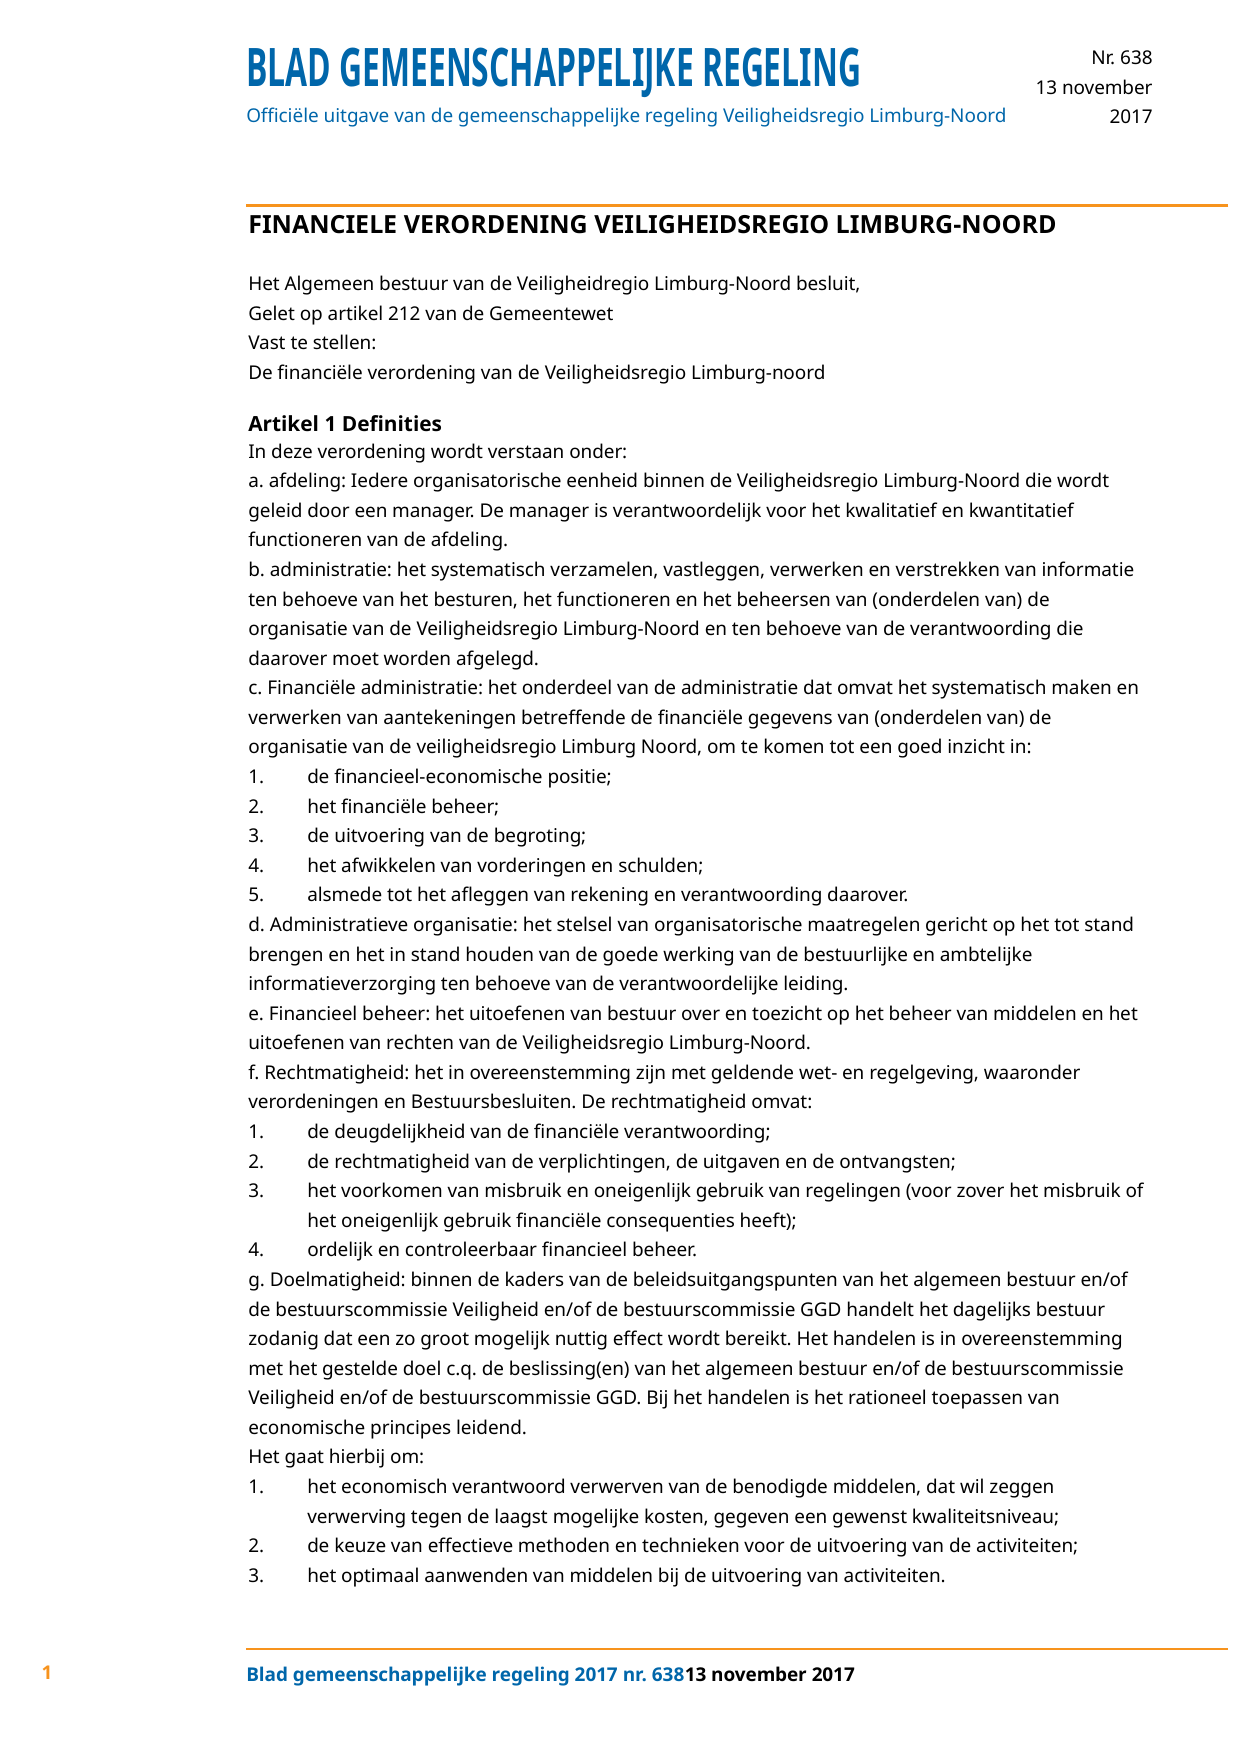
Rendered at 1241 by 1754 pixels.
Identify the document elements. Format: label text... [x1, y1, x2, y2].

text d. Administratieve organisatie: het stelsel van organisatorische maatregelen gericht op het tot stand brengen en het in stand houden van de goede werking van de bestuurlijke en ambtelijke informatieverzorging ten behoeve van de verantwoordelijke leiding. [248, 911, 1152, 996]
text Het Algemeen bestuur van de Veiligheidregio Limburg-Noord besluit, [248, 270, 1152, 296]
list ordelijk en controleerbaar financieel beheer. [248, 1237, 1152, 1262]
text Het gaat hierbij om: [248, 1444, 1152, 1469]
text Vast te stellen: [248, 329, 1152, 355]
list het optimaal aanwenden van middelen bij de uitvoering van activiteiten. [248, 1562, 1152, 1588]
text e. Financieel beheer: het uitoefenen van bestuur over en toezicht op het beheer van middelen en het uitoefenen van rechten van de Veiligheidsregio Limburg-Noord. [248, 1000, 1152, 1055]
text f. Rechtmatigheid: het in overeenstemming zijn met geldende wet- en regelgeving, waaronder verordeningen en Bestuursbesluiten. De rechtmatigheid omvat: [248, 1059, 1152, 1114]
list de rechtmatigheid van de verplichtingen, de uitgaven en de ontvangsten; [248, 1148, 1152, 1174]
list alsmede tot het afleggen van rekening en verantwoording daarover. [248, 882, 1152, 907]
list het afwikkelen van vorderingen en schulden; [248, 852, 1152, 878]
text FINANCIELE VERORDENING VEILIGHEIDSREGIO LIMBURG-NOORD [248, 207, 1152, 241]
list de deugdelijkheid van de financiële verantwoording; [248, 1118, 1152, 1144]
text De financiële verordening van de Veiligheidsregio Limburg-noord [248, 359, 1152, 385]
text Artikel 1 Definities [248, 409, 1152, 438]
text a. afdeling: Iedere organisatorische eenheid binnen de Veiligheidsregio Limburg-Noord die wordt geleid door een manager. De manager is verantwoordelijk voor het kwalitatief en kwantitatief functioneren van de afdeling. [248, 467, 1152, 552]
list het economisch verantwoord verwerven van de benodigde middelen, dat wil zeggen verwerving tegen de laagst mogelijke kosten, gegeven een gewenst kwaliteitsniveau; [248, 1473, 1152, 1529]
list de uitvoering van de begroting; [248, 822, 1152, 848]
list het financiële beheer; [248, 793, 1152, 819]
text b. administratie: het systematisch verzamelen, vastleggen, verwerken en verstrekken van informatie ten behoeve van het besturen, het functioneren en het beheersen van (onderdelen van) de organisatie van de Veiligheidsregio Limburg-Noord en ten behoeve van de verantwoording die daarover moet worden afgelegd. [248, 556, 1152, 671]
text In deze verordening wordt verstaan onder: [248, 438, 1152, 464]
list de keuze van effectieve methoden en technieken voor de uitvoering van de activiteiten; [248, 1532, 1152, 1558]
text g. Doelmatigheid: binnen de kaders van de beleidsuitgangspunten van het algemeen bestuur en/of de bestuurscommissie Veiligheid en/of de bestuurscommissie GGD handelt het dagelijks bestuur zodanig dat een zo groot mogelijk nuttig effect wordt bereikt. Het handelen is in overeenstemming met het gestelde doel c.q. de beslissing(en) van het algemeen bestuur en/of de bestuurscommissie Veiligheid en/of de bestuurscommissie GGD. Bij het handelen is het rationeel toepassen van economische principes leidend. [248, 1266, 1152, 1440]
text c. Financiële administratie: het onderdeel van de administratie dat omvat het systematisch maken en verwerken van aantekeningen betreffende de financiële gegevens van (onderdelen van) de organisatie van de veiligheidsregio Limburg Noord, om te komen tot een goed inzicht in: [248, 674, 1152, 759]
picture [41, 47, 231, 172]
list de financieel-economische positie; [248, 763, 1152, 789]
text Gelet op artikel 212 van de Gemeentewet [248, 300, 1152, 326]
list het voorkomen van misbruik en oneigenlijk gebruik van regelingen (voor zover het misbruik of het oneigenlijk gebruik financiële consequenties heeft); [248, 1177, 1152, 1233]
